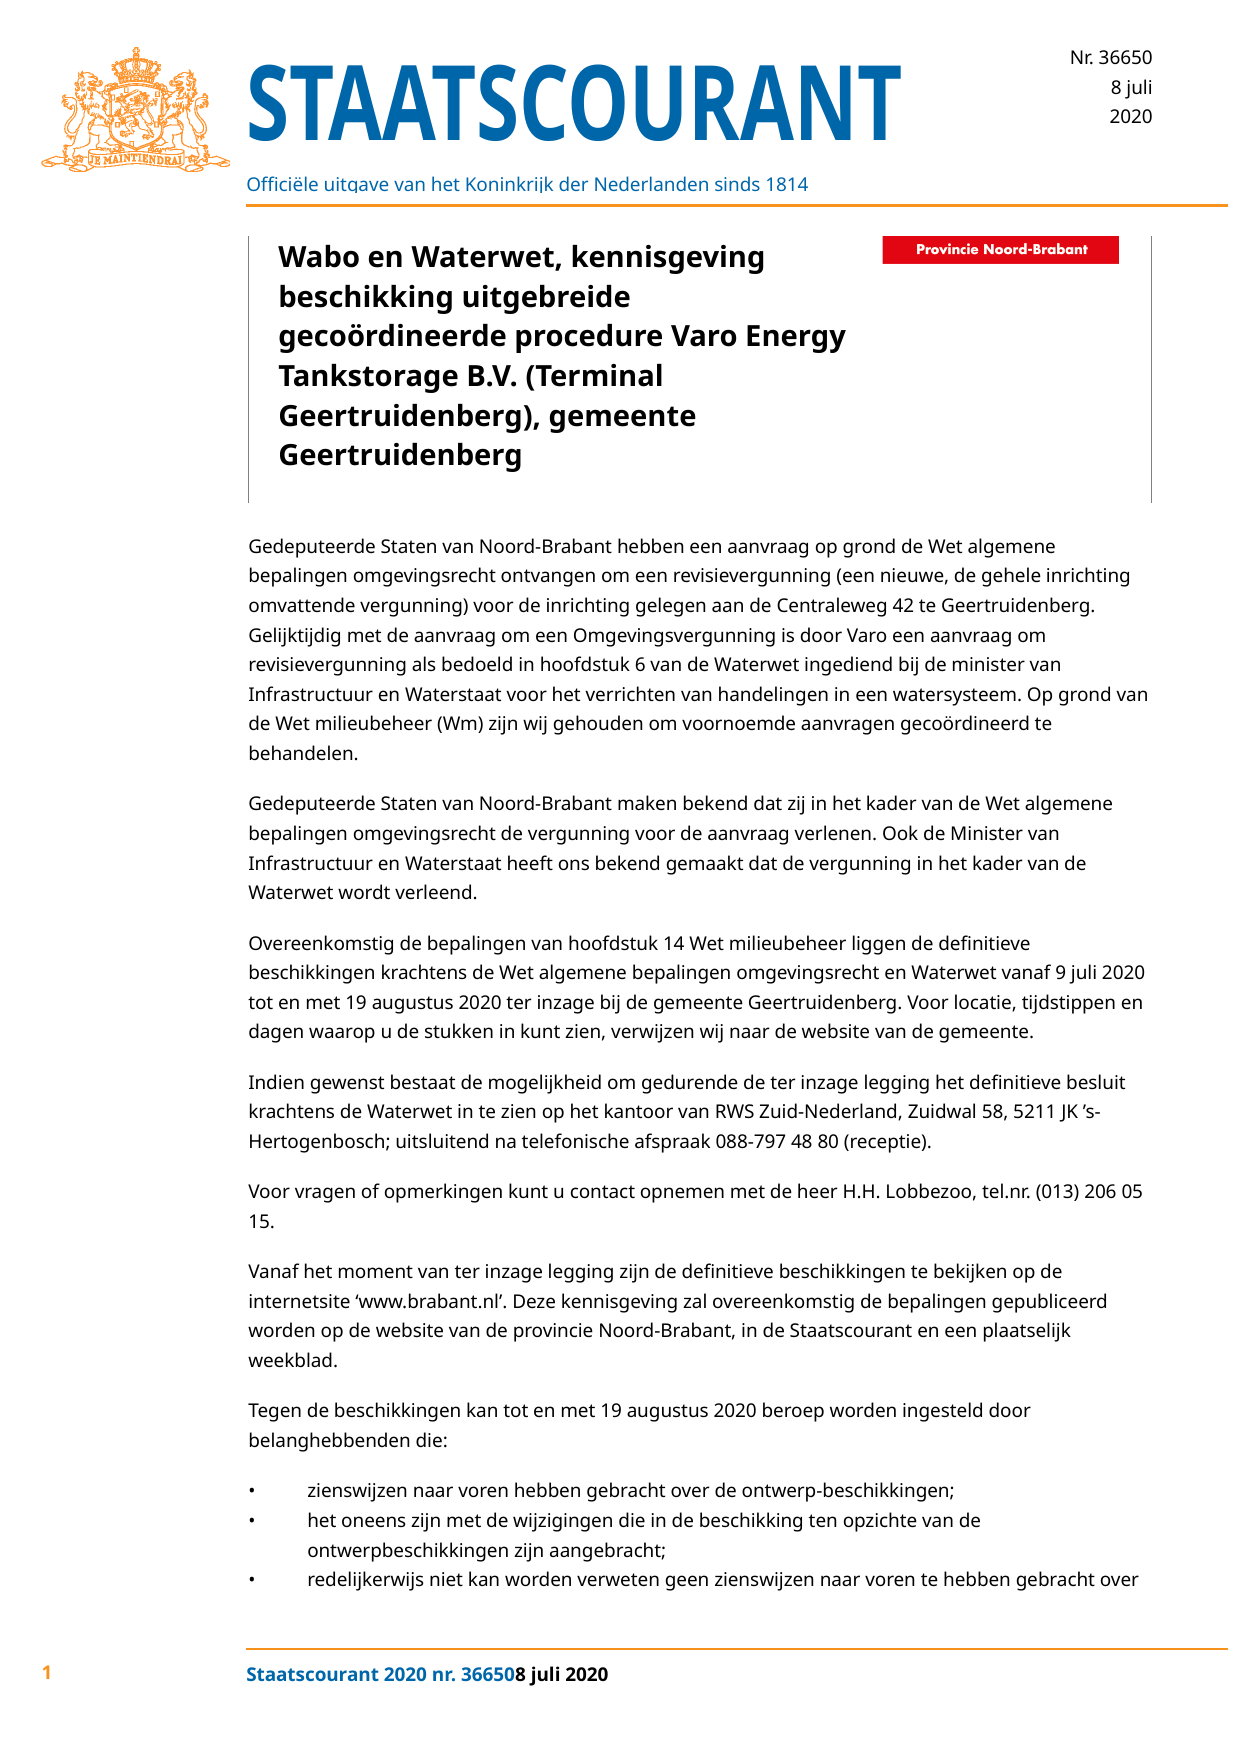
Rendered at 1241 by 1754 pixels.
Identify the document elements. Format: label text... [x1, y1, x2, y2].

picture [882, 236, 1119, 264]
table_header [850, 264, 1151, 503]
table_header [850, 236, 882, 263]
list redelijkerwijs niet kan worden verweten geen zienswijzen naar voren te hebben gebracht over [248, 1566, 1152, 1592]
text Tegen de beschikkingen kan tot en met 19 augustus 2020 beroep worden ingesteld door belanghebbenden die: [248, 1398, 1152, 1453]
table_header Wabo en Waterwet, kennisgeving beschikking uitgebreide gecoördineerde procedure Varo Energy Tankstorage B.V. (Terminal Geertruidenberg), gemeente Geertruidenberg [249, 236, 850, 503]
text Gedeputeerde Staten van Noord-Brabant hebben een aanvraag op grond de Wet algemene bepalingen omgevingsrecht ontvangen om een revisievergunning (een nieuwe, de gehele inrichting omvattende vergunning) voor de inrichting gelegen aan de Centraleweg 42 te Geertruidenberg. Gelijktijdig met de aanvraag om een Omgevingsvergunning is door Varo een aanvraag om revisievergunning als bedoeld in hoofdstuk 6 van de Waterwet ingediend bij de minister van Infrastructuur en Waterstaat voor het verrichten van handelingen in een watersysteem. Op grond van de Wet milieubeheer (Wm) zijn wij gehouden om voornoemde aanvragen gecoördineerd te behandelen. [248, 533, 1152, 766]
text Gedeputeerde Staten van Noord-Brabant maken bekend dat zij in het kader van de Wet algemene bepalingen omgevingsrecht de vergunning voor de aanvraag verlenen. Ook de Minister van Infrastructuur en Waterstaat heeft ons bekend gemaakt dat de vergunning in het kader van de Waterwet wordt verleend. [248, 791, 1152, 905]
text Vanaf het moment van ter inzage legging zijn de definitieve beschikkingen te bekijken op de internetsite ‘www.brabant.nl’. Deze kennisgeving zal overeenkomstig de bepalingen gepubliceerd worden op de website van de provincie Noord-Brabant, in de Staatscourant en een plaatselijk weekblad. [248, 1258, 1152, 1373]
list het oneens zijn met de wijzigingen die in de beschikking ten opzichte van de ontwerpbeschikkingen zijn aangebracht; [248, 1507, 1152, 1562]
text Indien gewenst bestaat de mogelijkheid om gedurende de ter inzage legging het definitieve besluit krachtens de Waterwet in te zien op het kantoor van RWS Zuid-Nederland, Zuidwal 58, 5211 JK ’s-Hertogenbosch; uitsluitend na telefonische afspraak 088-797 48 80 (receptie). [248, 1069, 1152, 1154]
text Voor vragen of opmerkingen kunt u contact opnemen met de heer H.H. Lobbezoo, tel.nr. (013) 206 05 15. [248, 1178, 1152, 1234]
picture [41, 47, 231, 172]
table_header [1119, 236, 1151, 263]
text Overeenkomstig de bepalingen van hoofdstuk 14 Wet milieubeheer liggen de definitieve beschikkingen krachtens de Wet algemene bepalingen omgevingsrecht en Waterwet vanaf 9 juli 2020 tot en met 19 augustus 2020 ter inzage bij de gemeente Geertruidenberg. Voor locatie, tijdstippen en dagen waarop u de stukken in kunt zien, verwijzen wij naar de website van de gemeente. [248, 930, 1152, 1044]
list zienswijzen naar voren hebben gebracht over de ontwerp-beschikkingen; [248, 1478, 1152, 1503]
